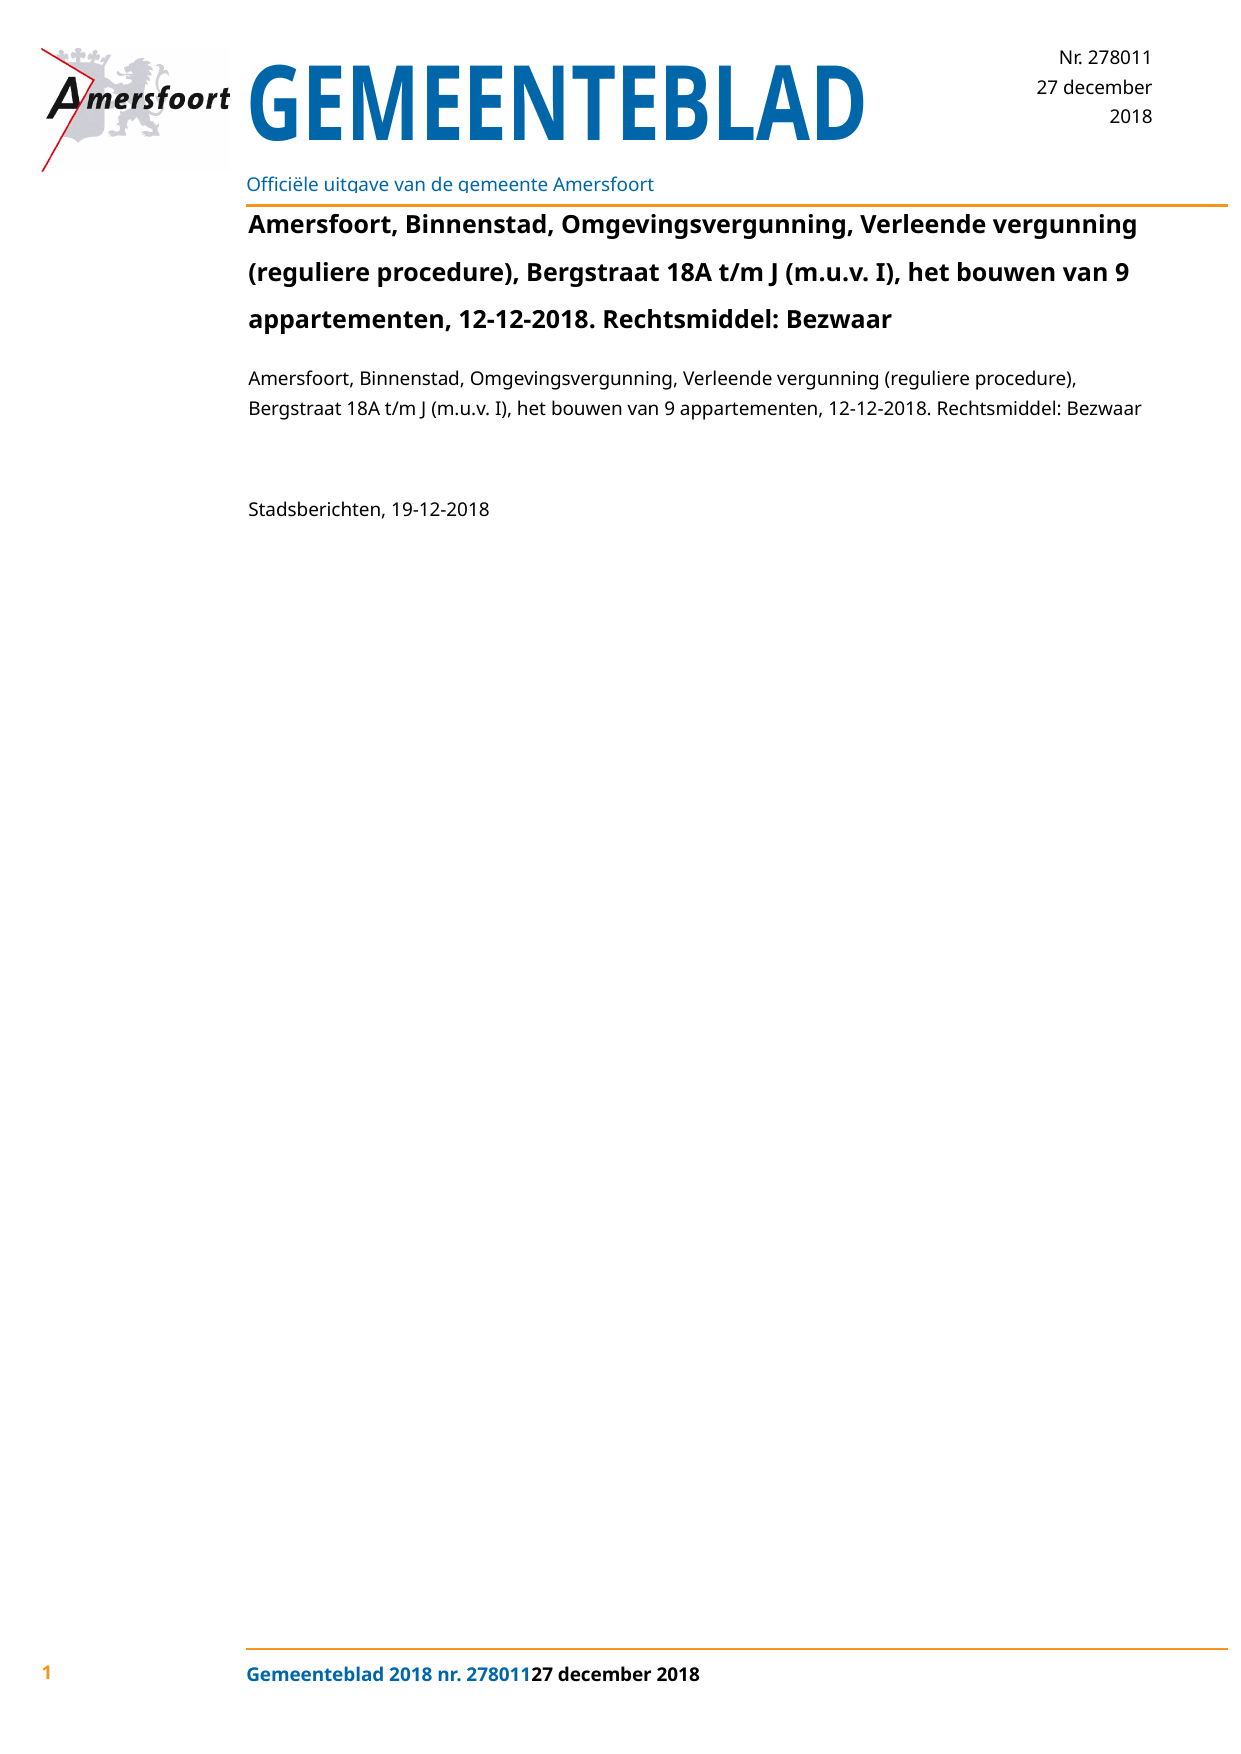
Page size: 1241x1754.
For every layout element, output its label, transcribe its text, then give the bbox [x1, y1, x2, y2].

text Amersfoort, Binnenstad, Omgevingsvergunning, Verleende vergunning (reguliere procedure), Bergstraat 18A t/m J (m.u.v. I), het bouwen van 9 appartementen, 12-12-2018. Rechtsmiddel: Bezwaar [248, 366, 1152, 421]
picture [41, 47, 231, 172]
text Stadsberichten, 19-12-2018 [248, 496, 1152, 522]
text Amersfoort, Binnenstad, Omgevingsvergunning, Verleende vergunning (reguliere procedure), Bergstraat 18A t/m J (m.u.v. I), het bouwen van 9 appartementen, 12-12-2018. Rechtsmiddel: Bezwaar [248, 207, 1152, 336]
